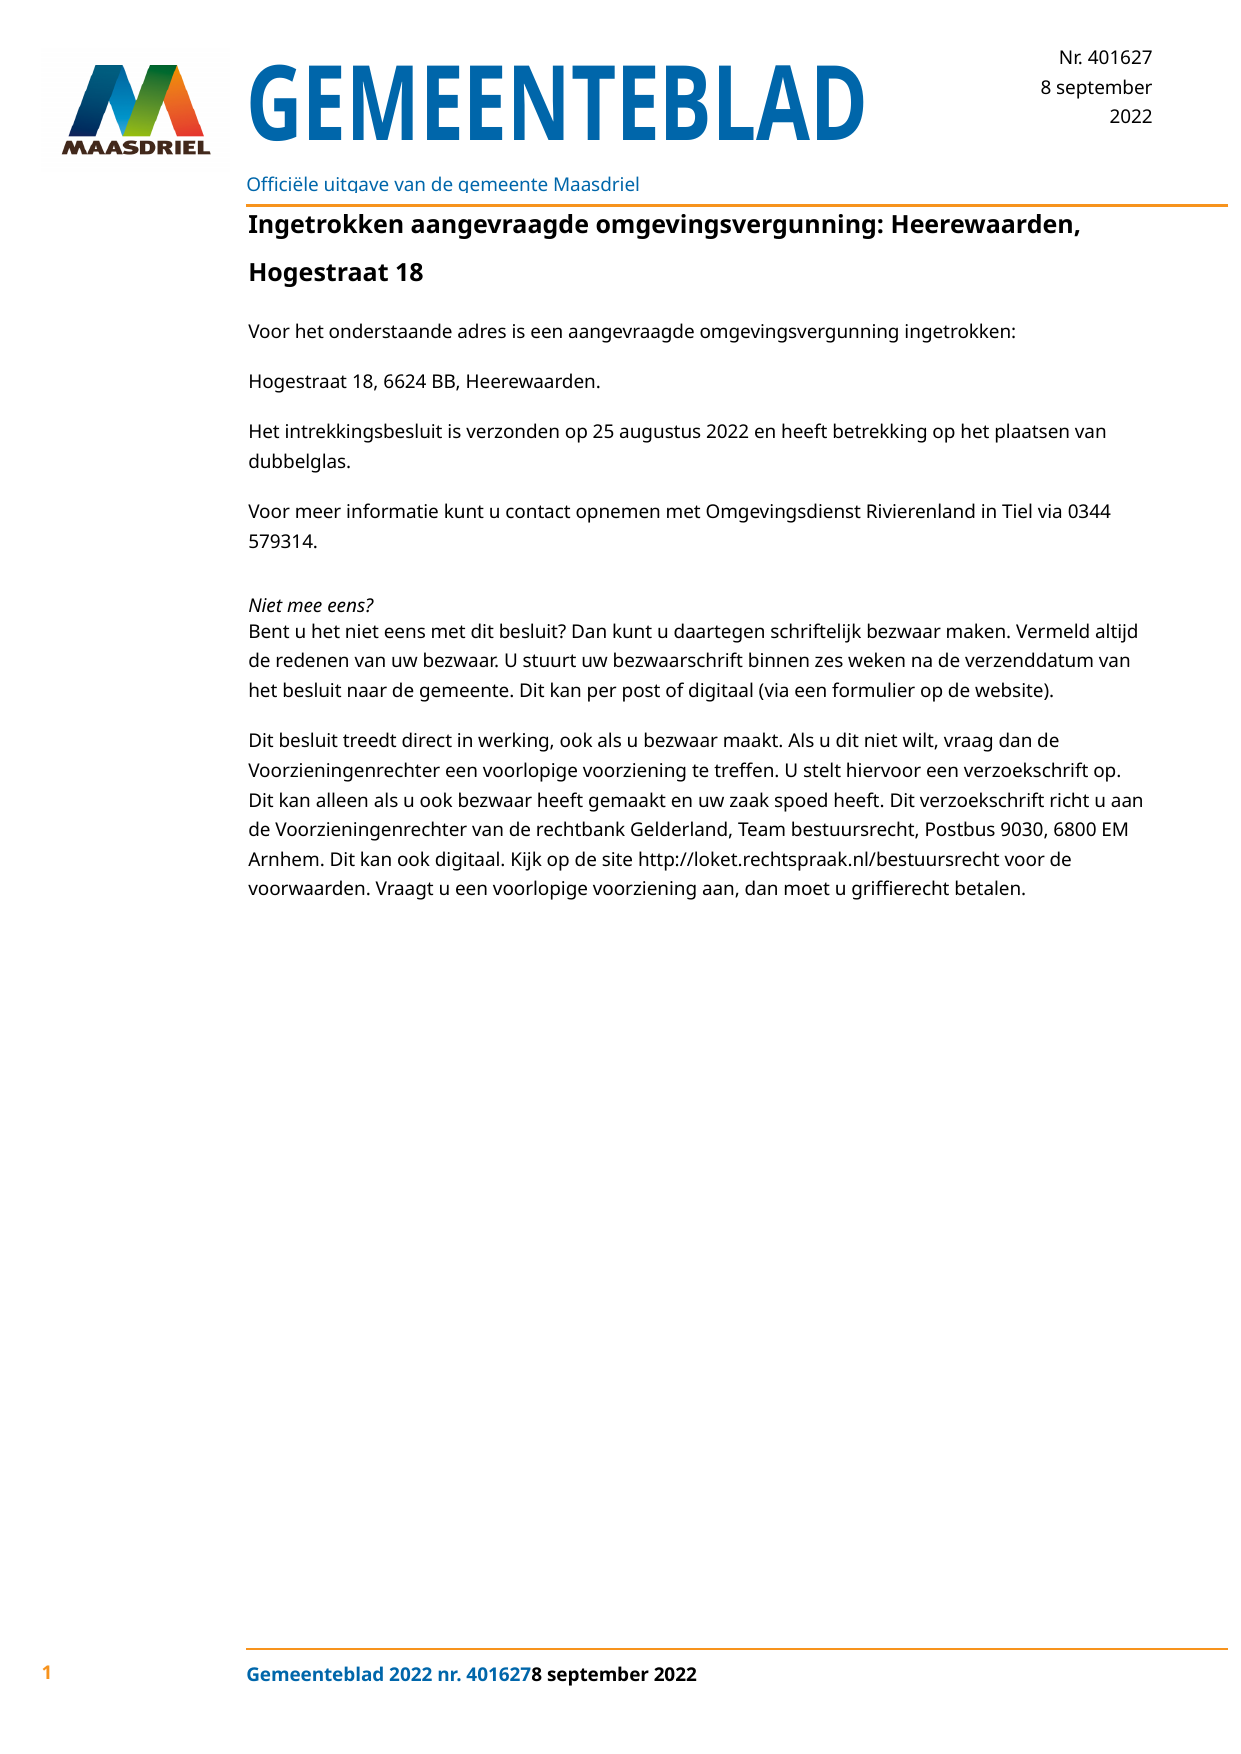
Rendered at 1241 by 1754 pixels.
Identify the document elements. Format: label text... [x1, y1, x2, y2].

text Het intrekkingsbesluit is verzonden op 25 augustus 2022 en heeft betrekking op het plaatsen van dubbelglas. [248, 419, 1152, 474]
text Voor het onderstaande adres is een aangevraagde omgevingsvergunning ingetrokken: [248, 318, 1152, 344]
text Voor meer informatie kunt u contact opnemen met Omgevingsdienst Rivierenland in Tiel via 0344 579314. [248, 499, 1152, 554]
text Bent u het niet eens met dit besluit? Dan kunt u daartegen schriftelijk bezwaar maken. Vermeld altijd de redenen van uw bezwaar. U stuurt uw bezwaarschrift binnen zes weken na de verzenddatum van het besluit naar de gemeente. Dit kan per post of digitaal (via een formulier op de website). [248, 618, 1152, 703]
picture [41, 47, 231, 172]
text Ingetrokken aangevraagde omgevingsvergunning: Heerewaarden, Hogestraat 18 [248, 207, 1152, 288]
text Hogestraat 18, 6624 BB, Heerewaarden. [248, 368, 1152, 394]
text Dit besluit treedt direct in werking, ook als u bezwaar maakt. Als u dit niet wilt, vraag dan de Voorzieningenrechter een voorlopige voorziening te treffen. U stelt hiervoor een verzoekschrift op. Dit kan alleen als u ook bezwaar heeft gemaakt en uw zaak spoed heeft. Dit verzoekschrift richt u aan de Voorzieningenrechter van de rechtbank Gelderland, Team bestuursrecht, Postbus 9030, 6800 EM Arnhem. Dit kan ook digitaal. Kijk op de site http://loket.rechtspraak.nl/bestuursrecht voor de voorwaarden. Vraagt u een voorlopige voorziening aan, dan moet u griffierecht betalen. [248, 728, 1152, 901]
text Niet mee eens? [248, 592, 1152, 618]
